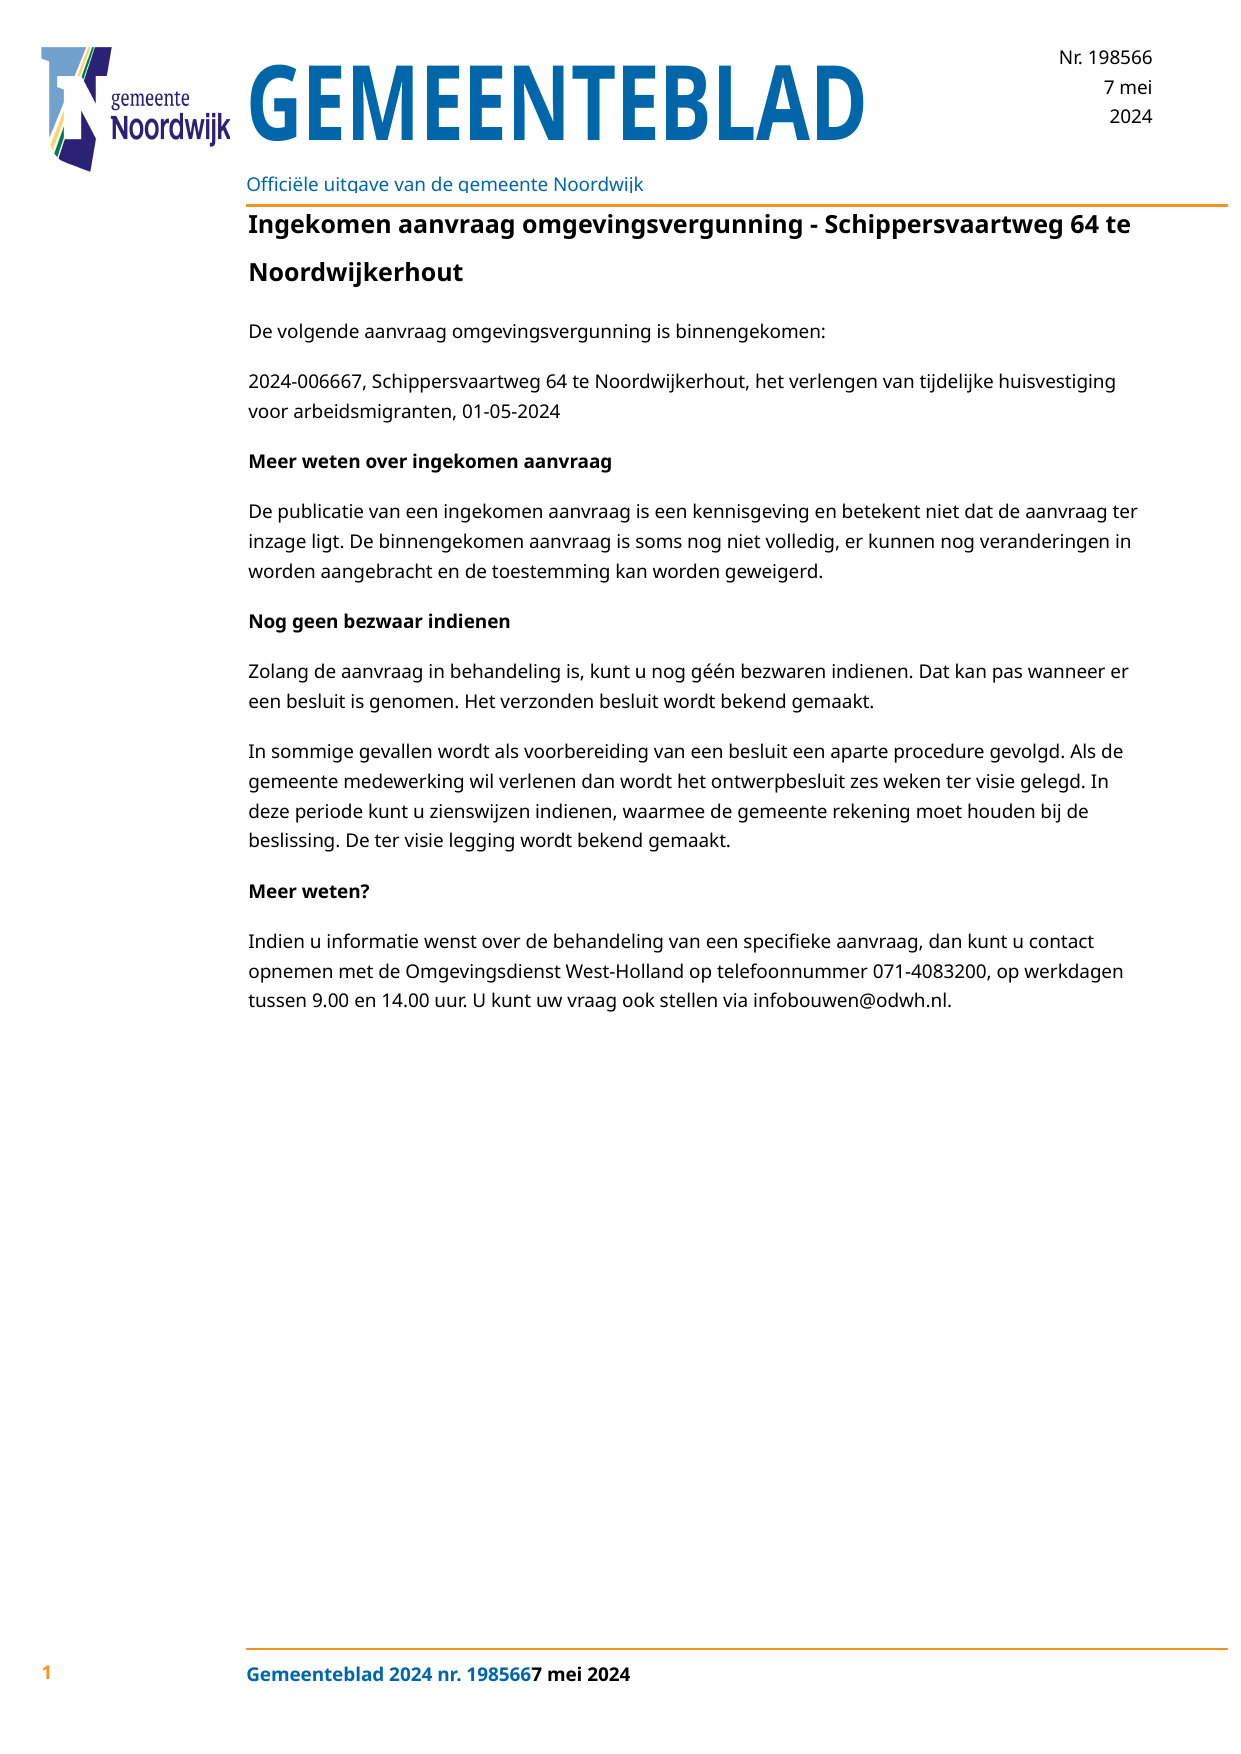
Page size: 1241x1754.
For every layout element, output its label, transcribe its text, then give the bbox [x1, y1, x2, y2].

text Ingekomen aanvraag omgevingsvergunning - Schippersvaartweg 64 te Noordwijkerhout [248, 207, 1152, 288]
text Nog geen bezwaar indienen [248, 608, 1152, 634]
text In sommige gevallen wordt als voorbereiding van een besluit een aparte procedure gevolgd. Als de gemeente medewerking wil verlenen dan wordt het ontwerpbesluit zes weken ter visie gelegd. In deze periode kunt u zienswijzen indienen, waarmee de gemeente rekening moet houden bij de beslissing. De ter visie legging wordt bekend gemaakt. [248, 739, 1152, 853]
text Meer weten? [248, 878, 1152, 904]
text Meer weten over ingekomen aanvraag [248, 448, 1152, 474]
text 2024-006667, Schippersvaartweg 64 te Noordwijkerhout, het verlengen van tijdelijke huisvestiging voor arbeidsmigranten, 01-05-2024 [248, 368, 1152, 424]
text De publicatie van een ingekomen aanvraag is een kennisgeving en betekent niet dat de aanvraag ter inzage ligt. De binnengekomen aanvraag is soms nog niet volledig, er kunnen nog veranderingen in worden aangebracht en de toestemming kan worden geweigerd. [248, 499, 1152, 584]
picture [41, 47, 231, 172]
text De volgende aanvraag omgevingsvergunning is binnengekomen: [248, 318, 1152, 344]
text Indien u informatie wenst over de behandeling van een specifieke aanvraag, dan kunt u contact opnemen met de Omgevingsdienst West-Holland op telefoonnummer 071-4083200, op werkdagen tussen 9.00 en 14.00 uur. U kunt uw vraag ook stellen via infobouwen@odwh.nl. [248, 928, 1152, 1013]
text Zolang de aanvraag in behandeling is, kunt u nog géén bezwaren indienen. Dat kan pas wanneer er een besluit is genomen. Het verzonden besluit wordt bekend gemaakt. [248, 659, 1152, 714]
